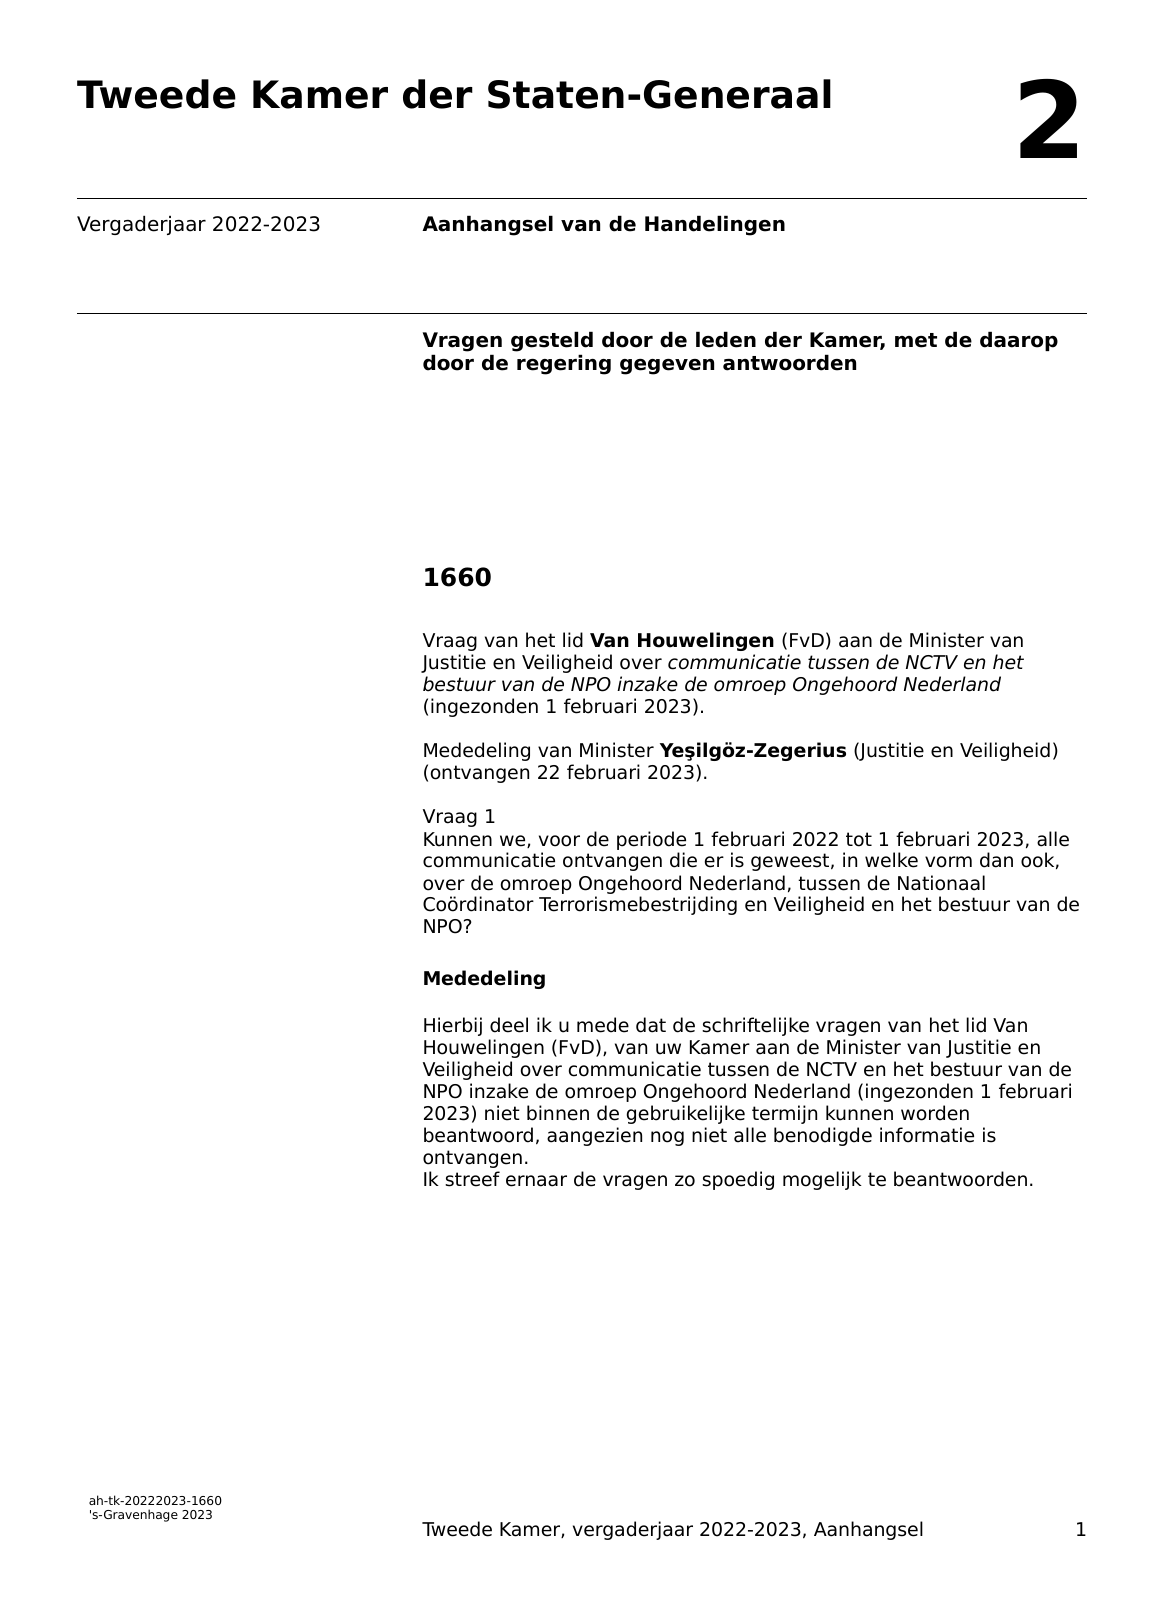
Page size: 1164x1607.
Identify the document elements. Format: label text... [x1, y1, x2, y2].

text 's-Gravenhage 2023 [88, 1508, 323, 1522]
text Vraag van het lid Van Houwelingen (FvD) aan de Minister van Justitie en Veiligheid over communicatie tussen de NCTV en het bestuur van de NPO inzake de omroep Ongehoord Nederland (ingezonden 1 februari 2023). [422, 630, 1087, 718]
table_header Tweede Kamer der Staten-Generaal [77, 59, 886, 198]
subtitle Mededeling [422, 968, 1087, 990]
table_cell [77, 314, 422, 375]
text Hierbij deel ik u mede dat de schriftelijke vragen van het lid Van Houwelingen (FvD), van uw Kamer aan de Minister van Justitie en Veiligheid over communicatie tussen de NCTV en het bestuur van de NPO inzake de omroep Ongehoord Nederland (ingezonden 1 februari 2023) niet binnen de gebruikelijke termijn kunnen worden beantwoord, aangezien nog niet alle benodigde informatie is ontvangen. [422, 1015, 1087, 1169]
table_header 2 [886, 59, 1087, 198]
text Vraag 1 [422, 806, 1087, 828]
text Kunnen we, voor de periode 1 februari 2022 tot 1 februari 2023, alle communicatie ontvangen die er is geweest, in welke vorm dan ook, over de omroep Ongehoord Nederland, tussen de Nationaal Coördinator Terrorismebestrijding en Veiligheid en het bestuur van de NPO? [422, 828, 1087, 938]
table_cell Aanhangsel van de Handelingen [422, 199, 1087, 313]
table_cell Vergaderjaar 2022-2023 [77, 199, 422, 313]
text ah-tk-20222023-1660 [88, 1494, 323, 1508]
text Ik streef ernaar de vragen zo spoedig mogelijk te beantwoorden. [422, 1169, 1087, 1191]
text Mededeling van Minister Yeşilgöz-Zegerius (Justitie en Veiligheid) (ontvangen 22 februari 2023). [422, 740, 1087, 784]
text 1660 [422, 563, 1087, 592]
table_cell Vragen gesteld door de leden der Kamer, met de daarop door de regering gegeven antwoorden [422, 314, 1087, 375]
